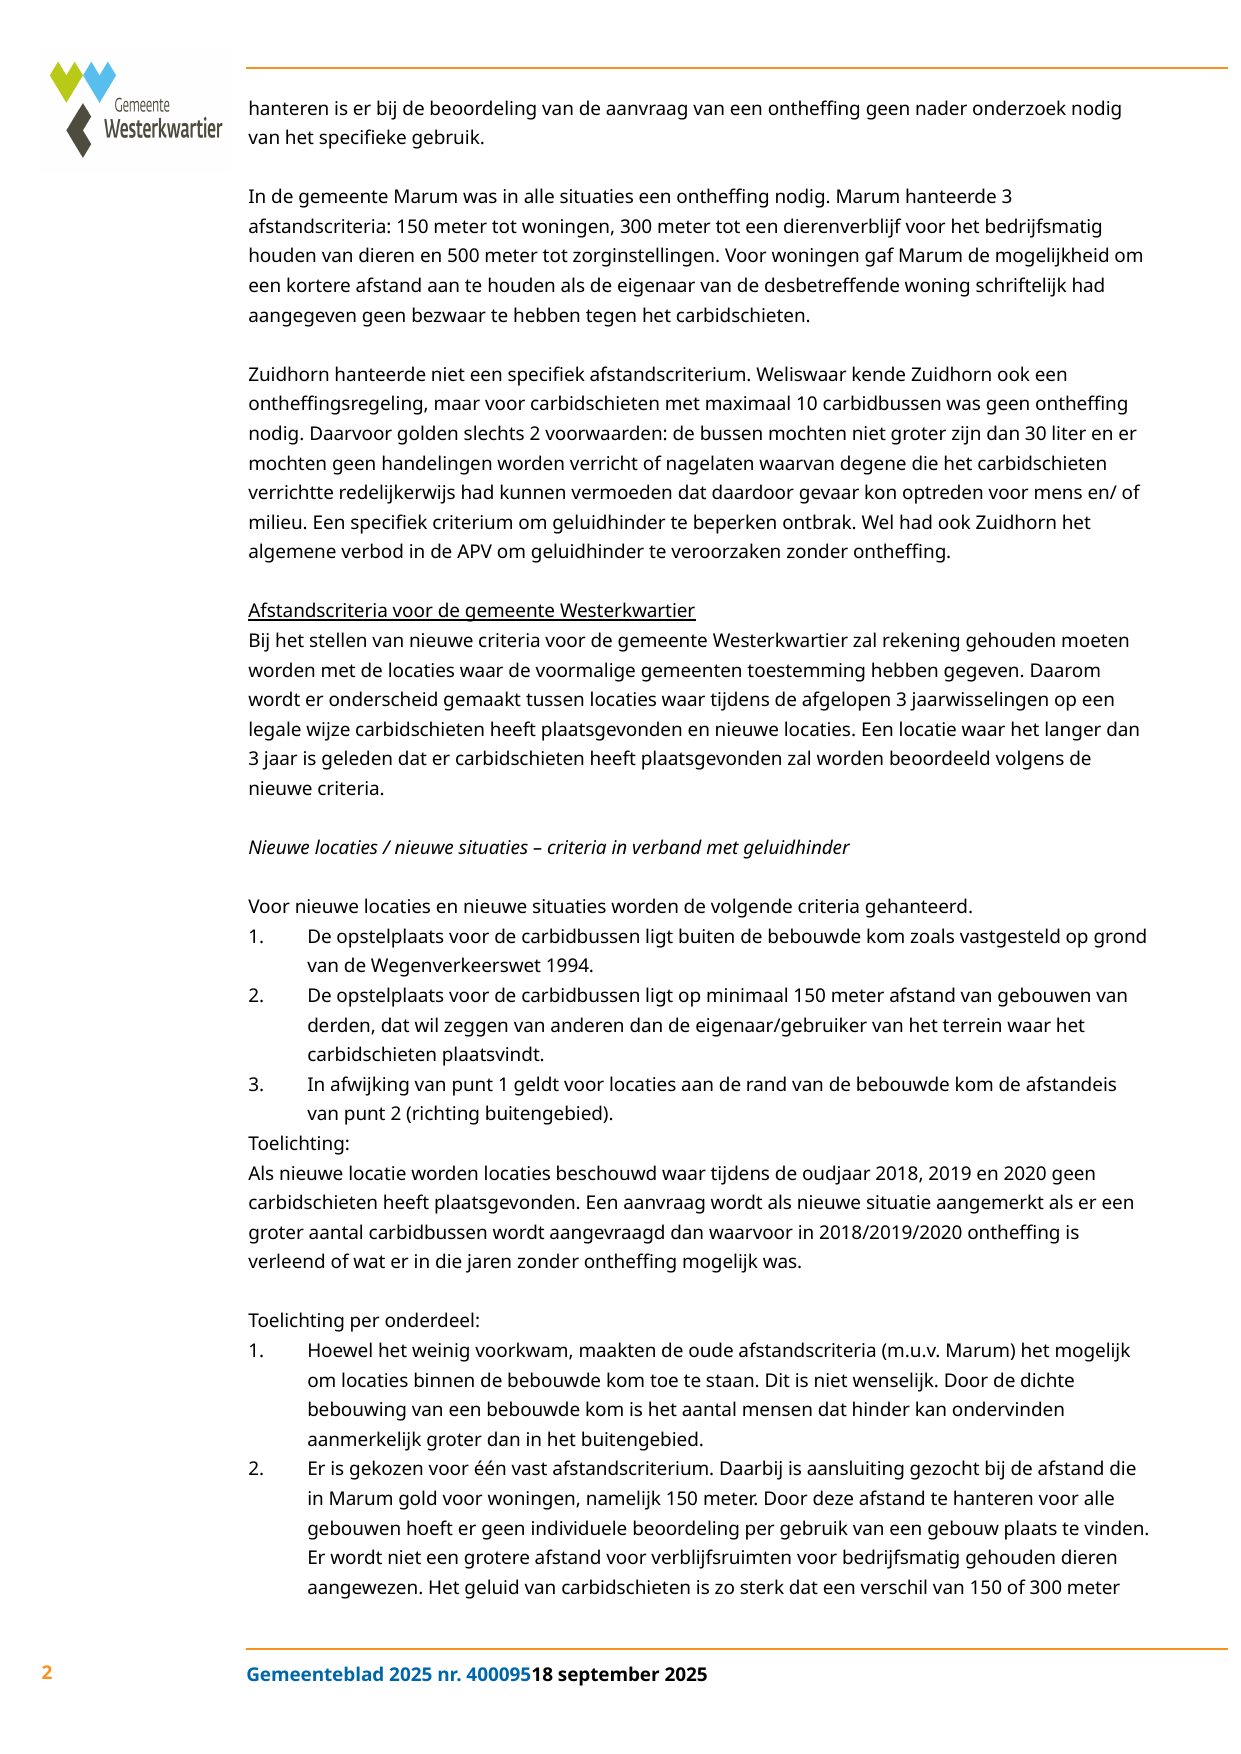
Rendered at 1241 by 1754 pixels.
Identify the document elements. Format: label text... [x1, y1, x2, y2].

list In afwijking van punt 1 geldt voor locaties aan de rand van de bebouwde kom de afstandeis van punt 2 (richting buitengebied). [248, 1071, 1152, 1126]
list Hoewel het weinig voorkwam, maakten de oude afstandscriteria (m.u.v. Marum) het mogelijk om locaties binnen de bebouwde kom toe te staan. Dit is niet wenselijk. Door de dichte bebouwing van een bebouwde kom is het aantal mensen dat hinder kan ondervinden aanmerkelijk groter dan in het buitengebied. [248, 1337, 1152, 1452]
text Toelichting: [248, 1130, 1152, 1156]
picture [41, 47, 231, 172]
text hanteren is er bij de beoordeling van de aanvraag van een ontheffing geen nader onderzoek nodig van het specifieke gebruik. [248, 95, 1152, 150]
text Toelichting per onderdeel: [248, 1308, 1152, 1333]
list De opstelplaats voor de carbidbussen ligt op minimaal 150 meter afstand van gebouwen van derden, dat wil zeggen van anderen dan de eigenaar/gebruiker van het terrein waar het carbidschieten plaatsvindt. [248, 982, 1152, 1067]
list Er is gekozen voor één vast afstandscriterium. Daarbij is aansluiting gezocht bij de afstand die in Marum gold voor woningen, namelijk 150 meter. Door deze afstand te hanteren voor alle gebouwen hoeft er geen individuele beoordeling per gebruik van een gebouw plaats te vinden. Er wordt niet een grotere afstand voor verblijfsruimten voor bedrijfsmatig gehouden dieren aangewezen. Het geluid van carbidschieten is zo sterk dat een verschil van 150 of 300 meter [248, 1456, 1152, 1600]
list De opstelplaats voor de carbidbussen ligt buiten de bebouwde kom zoals vastgesteld op grond van de Wegenverkeerswet 1994. [248, 923, 1152, 978]
text In de gemeente Marum was in alle situaties een ontheffing nodig. Marum hanteerde 3 afstandscriteria: 150 meter tot woningen, 300 meter tot een dierenverblijf voor het bedrijfsmatig houden van dieren en 500 meter tot zorginstellingen. Voor woningen gaf Marum de mogelijkheid om een kortere afstand aan te houden als de eigenaar van de desbetreffende woning schriftelijk had aangegeven geen bezwaar te hebben tegen het carbidschieten. [248, 183, 1152, 328]
text Bij het stellen van nieuwe criteria voor de gemeente Westerkwartier zal rekening gehouden moeten worden met de locaties waar de voormalige gemeenten toestemming hebben gegeven. Daarom wordt er onderscheid gemaakt tussen locaties waar tijdens de afgelopen 3 jaarwisselingen op een legale wijze carbidschieten heeft plaatsgevonden en nieuwe locaties. Een locatie waar het langer dan 3 jaar is geleden dat er carbidschieten heeft plaatsgevonden zal worden beoordeeld volgens de nieuwe criteria. [248, 627, 1152, 801]
text Zuidhorn hanteerde niet een specifiek afstandscriterium. Weliswaar kende Zuidhorn ook een ontheffingsregeling, maar voor carbidschieten met maximaal 10 carbidbussen was geen ontheffing nodig. Daarvoor golden slechts 2 voorwaarden: de bussen mochten niet groter zijn dan 30 liter en er mochten geen handelingen worden verricht of nagelaten waarvan degene die het carbidschieten verrichtte redelijkerwijs had kunnen vermoeden dat daardoor gevaar kon optreden voor mens en/ of milieu. Een specifiek criterium om geluidhinder te beperken ontbrak. Wel had ook Zuidhorn het algemene verbod in de APV om geluidhinder te veroorzaken zonder ontheffing. [248, 361, 1152, 564]
text Nieuwe locaties / nieuwe situaties – criteria in verband met geluidhinder [248, 834, 1152, 860]
text Voor nieuwe locaties en nieuwe situaties worden de volgende criteria gehanteerd. [248, 893, 1152, 919]
text Als nieuwe locatie worden locaties beschouwd waar tijdens de oudjaar 2018, 2019 en 2020 geen carbidschieten heeft plaatsgevonden. Een aanvraag wordt als nieuwe situatie aangemerkt als er een groter aantal carbidbussen wordt aangevraagd dan waarvoor in 2018/2019/2020 ontheffing is verleend of wat er in die jaren zonder ontheffing mogelijk was. [248, 1160, 1152, 1274]
text Afstandscriteria voor de gemeente Westerkwartier [248, 598, 1152, 623]
